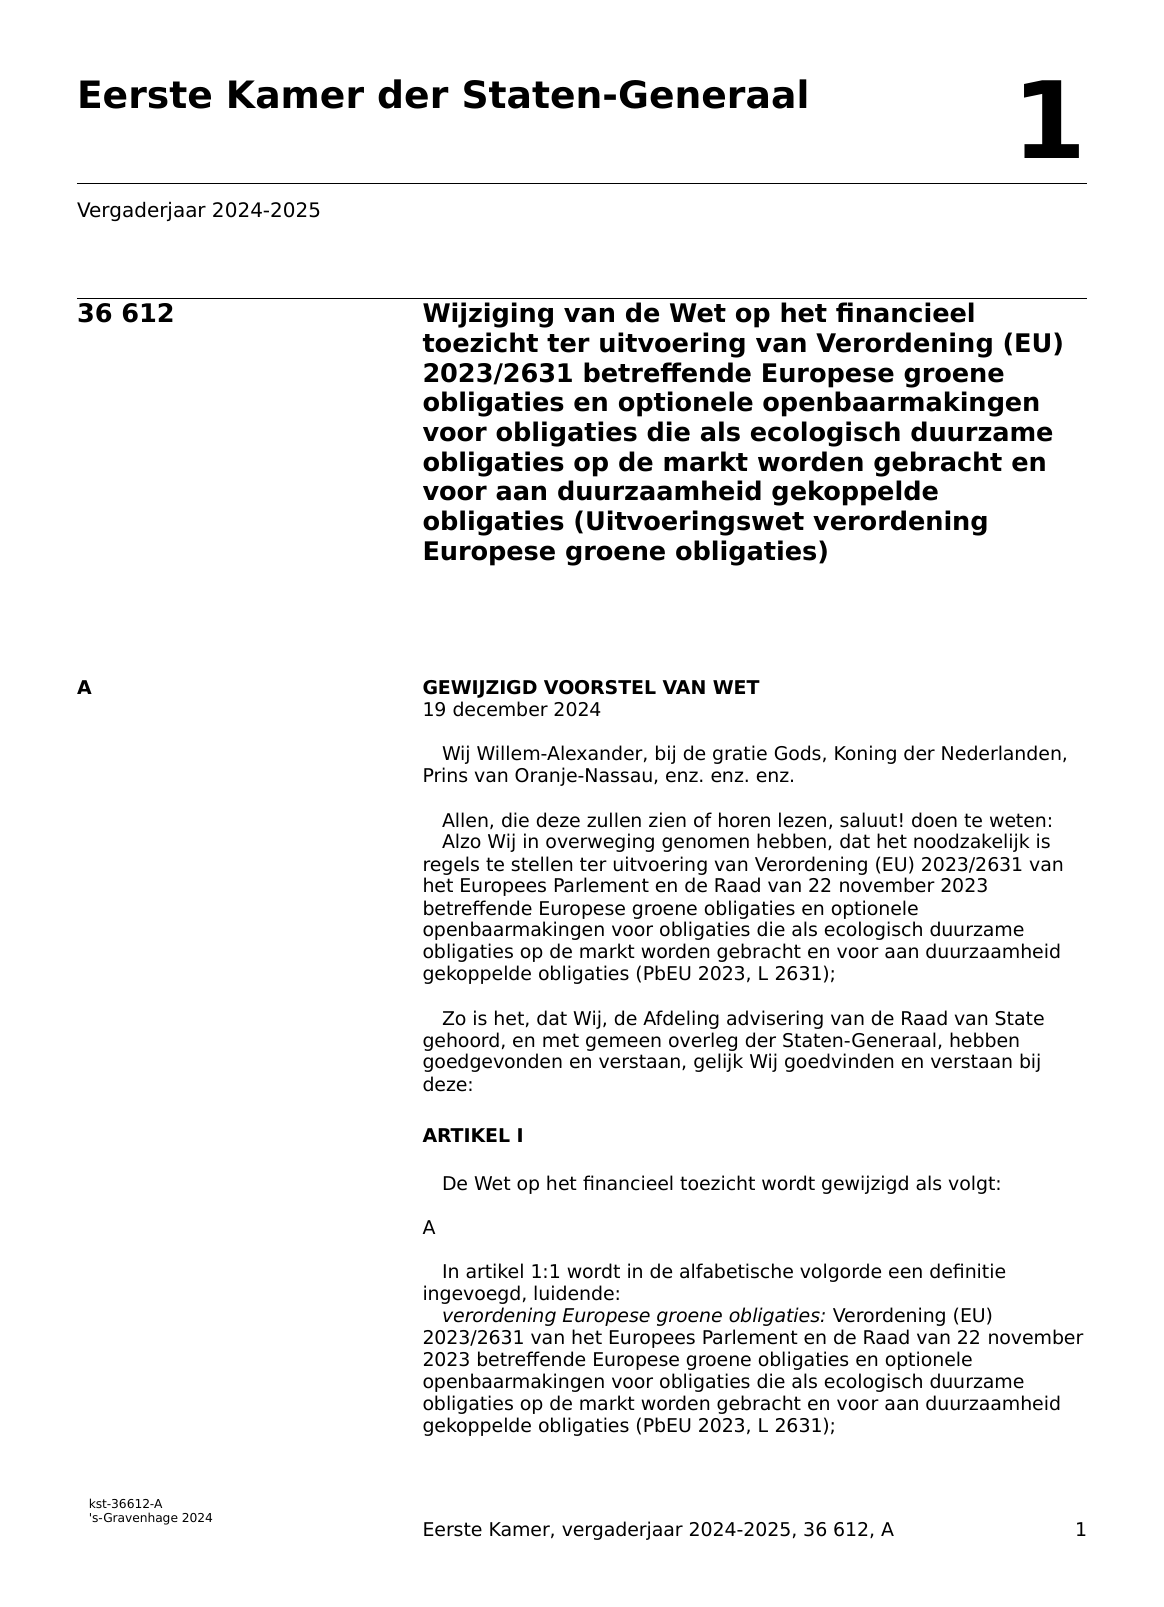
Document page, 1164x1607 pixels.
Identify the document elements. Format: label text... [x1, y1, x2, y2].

subtitle 36 612 Wijziging van de Wet op het financieel toezicht ter uitvoering van Verordening (EU) 2023/2631 betreffende Europese groene obligaties en optionele openbaarmakingen voor obligaties die als ecologisch duurzame obligaties op de markt worden gebracht en voor aan duurzaamheid gekoppelde obligaties (Uitvoeringswet verordening Europese groene obligaties) [77, 299, 1087, 566]
text Zo is het, dat Wij, de Afdeling advisering van de Raad van State gehoord, en met gemeen overleg der Staten-Generaal, hebben goedgevonden en verstaan, gelijk Wij goedvinden en verstaan bij deze: [422, 1007, 1087, 1095]
subtitle A GEWIJZIGD VOORSTEL VAN WET [77, 677, 1087, 699]
text 19 december 2024 [422, 699, 1087, 721]
table_cell Vergaderjaar 2024-2025 [77, 184, 1087, 298]
text Alzo Wij in overweging genomen hebben, dat het noodzakelijk is regels te stellen ter uitvoering van Verordening (EU) 2023/2631 van het Europees Parlement en de Raad van 22 november 2023 betreffende Europese groene obligaties en optionele openbaarmakingen voor obligaties die als ecologisch duurzame obligaties op de markt worden gebracht en voor aan duurzaamheid gekoppelde obligaties (PbEU 2023, L 2631); [422, 831, 1087, 985]
text verordening Europese groene obligaties: Verordening (EU) 2023/2631 van het Europees Parlement en de Raad van 22 november 2023 betreffende Europese groene obligaties en optionele openbaarmakingen voor obligaties die als ecologisch duurzame obligaties op de markt worden gebracht en voor aan duurzaamheid gekoppelde obligaties (PbEU 2023, L 2631); [422, 1305, 1087, 1437]
table_header 1 [886, 59, 1087, 183]
text Allen, die deze zullen zien of horen lezen, saluut! doen te weten: [422, 809, 1087, 831]
text De Wet op het financieel toezicht wordt gewijzigd als volgt: [422, 1172, 1087, 1194]
subtitle ARTIKEL I [422, 1125, 1087, 1147]
text Wij Willem-Alexander, bij de gratie Gods, Koning der Nederlanden, Prins van Oranje-Nassau, enz. enz. enz. [422, 743, 1087, 787]
text 's-Gravenhage 2024 [88, 1511, 323, 1525]
text In artikel 1:1 wordt in de alfabetische volgorde een definitie ingevoegd, luidende: [422, 1261, 1087, 1305]
table_header Eerste Kamer der Staten-Generaal [77, 59, 886, 183]
text A [422, 1217, 1087, 1238]
text kst-36612-A [88, 1497, 323, 1511]
